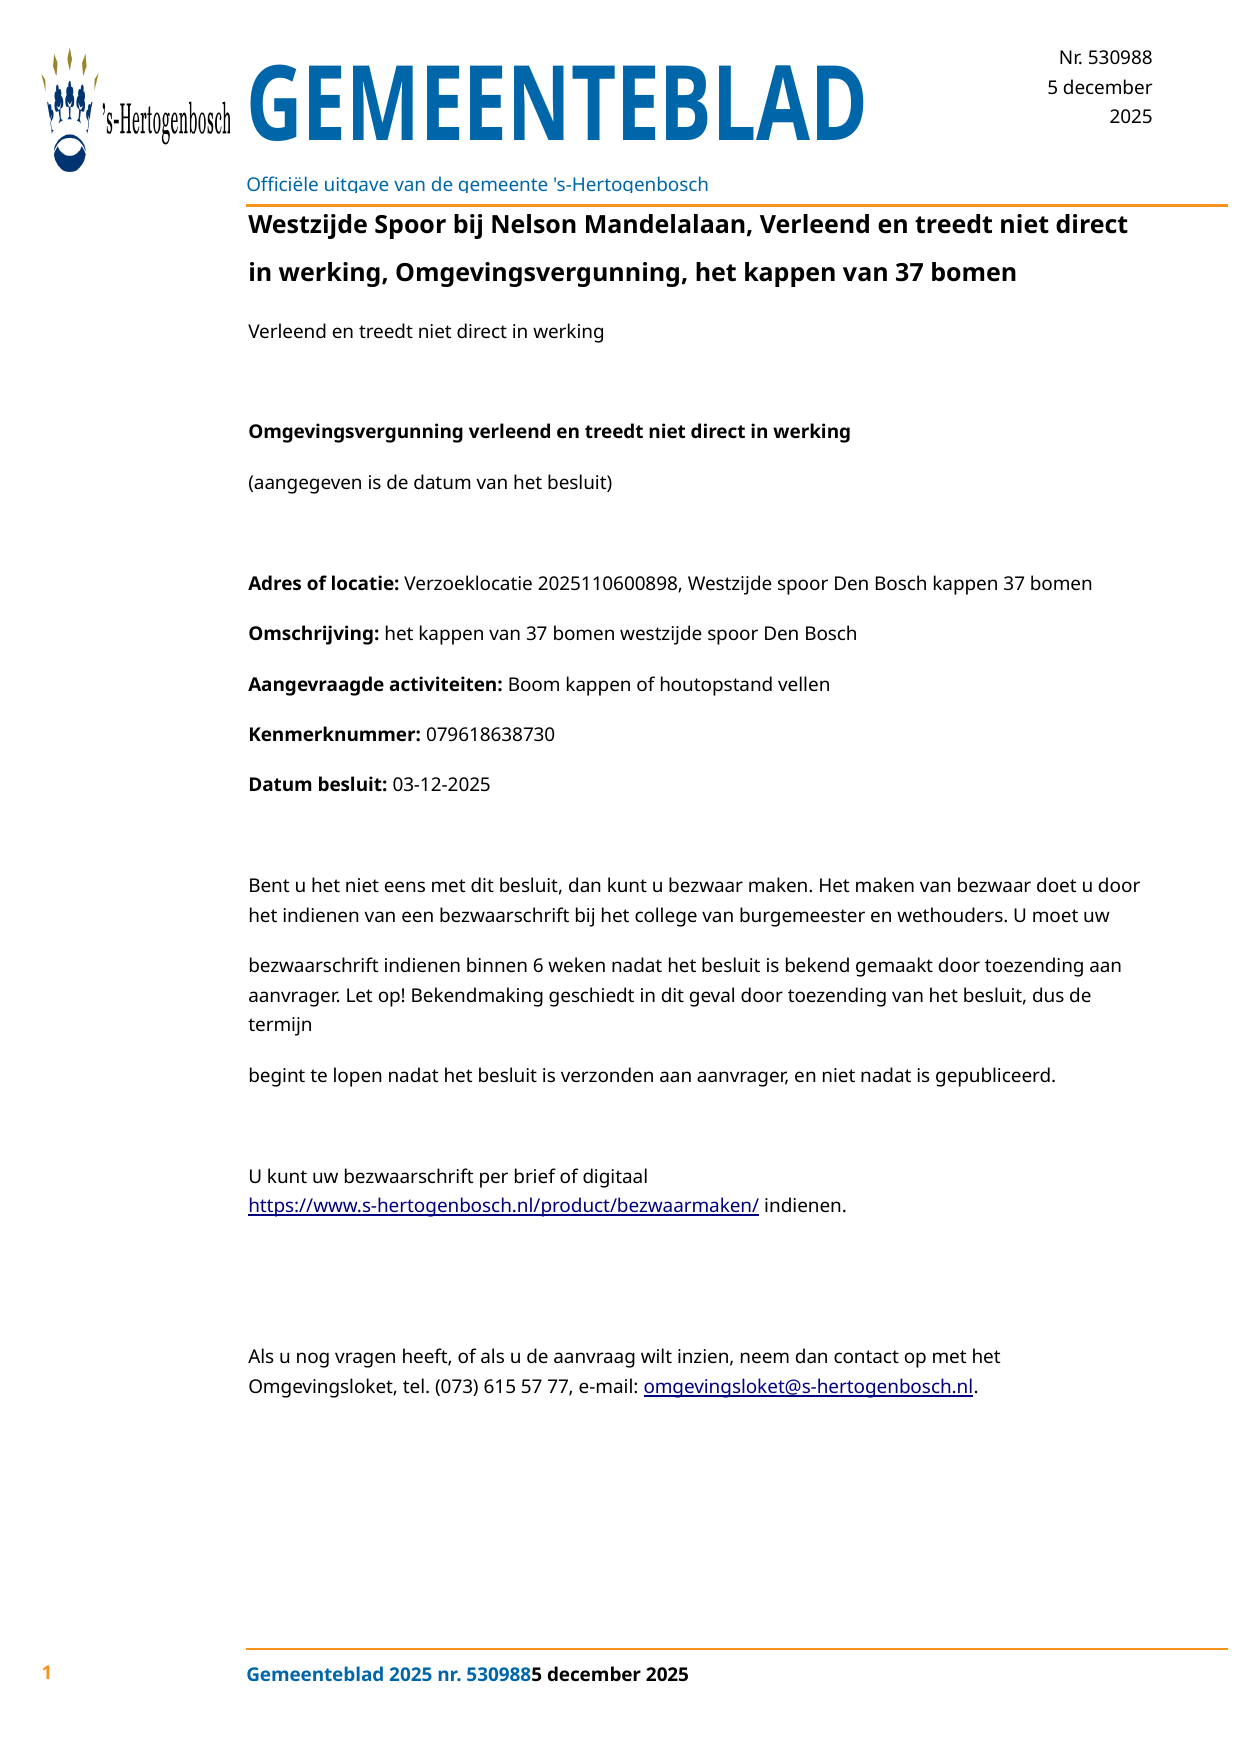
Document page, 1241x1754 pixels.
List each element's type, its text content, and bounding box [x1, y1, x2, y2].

text Omschrijving: het kappen van 37 bomen westzijde spoor Den Bosch [248, 620, 1152, 646]
text Verleend en treedt niet direct in werking [248, 318, 1152, 344]
text Bent u het niet eens met dit besluit, dan kunt u bezwaar maken. Het maken van bezwaar doet u door het indienen van een bezwaarschrift bij het college van burgemeester en wethouders. U moet uw [248, 872, 1152, 928]
text Adres of locatie: Verzoeklocatie 2025110600898, Westzijde spoor Den Bosch kappen 37 bomen [248, 570, 1152, 596]
text U kunt uw bezwaarschrift per brief of digitaal https://www.s-hertogenbosch.nl/product/bezwaarmaken/ indienen. [248, 1163, 1152, 1218]
text Omgevingsvergunning verleend en treedt niet direct in werking [248, 419, 1152, 444]
text Datum besluit: 03-12-2025 [248, 772, 1152, 797]
text (aangegeven is de datum van het besluit) [248, 469, 1152, 495]
picture [41, 47, 231, 172]
text Westzijde Spoor bij Nelson Mandelalaan, Verleend en treedt niet direct in werking, Omgevingsvergunning, het kappen van 37 bomen [248, 207, 1152, 288]
text Aangevraagde activiteiten: Boom kappen of houtopstand vellen [248, 671, 1152, 697]
text Als u nog vragen heeft, of als u de aanvraag wilt inzien, neem dan contact op met het Omgevingsloket, tel. (073) 615 57 77, e-mail: omgevingsloket@s-hertogenbosch.nl. [248, 1344, 1152, 1399]
text bezwaarschrift indienen binnen 6 weken nadat het besluit is bekend gemaakt door toezending aan aanvrager. Let op! Bekendmaking geschiedt in dit geval door toezending van het besluit, dus de termijn [248, 952, 1152, 1037]
text Kenmerknummer: 079618638730 [248, 721, 1152, 747]
text begint te lopen nadat het besluit is verzonden aan aanvrager, en niet nadat is gepubliceerd. [248, 1062, 1152, 1088]
